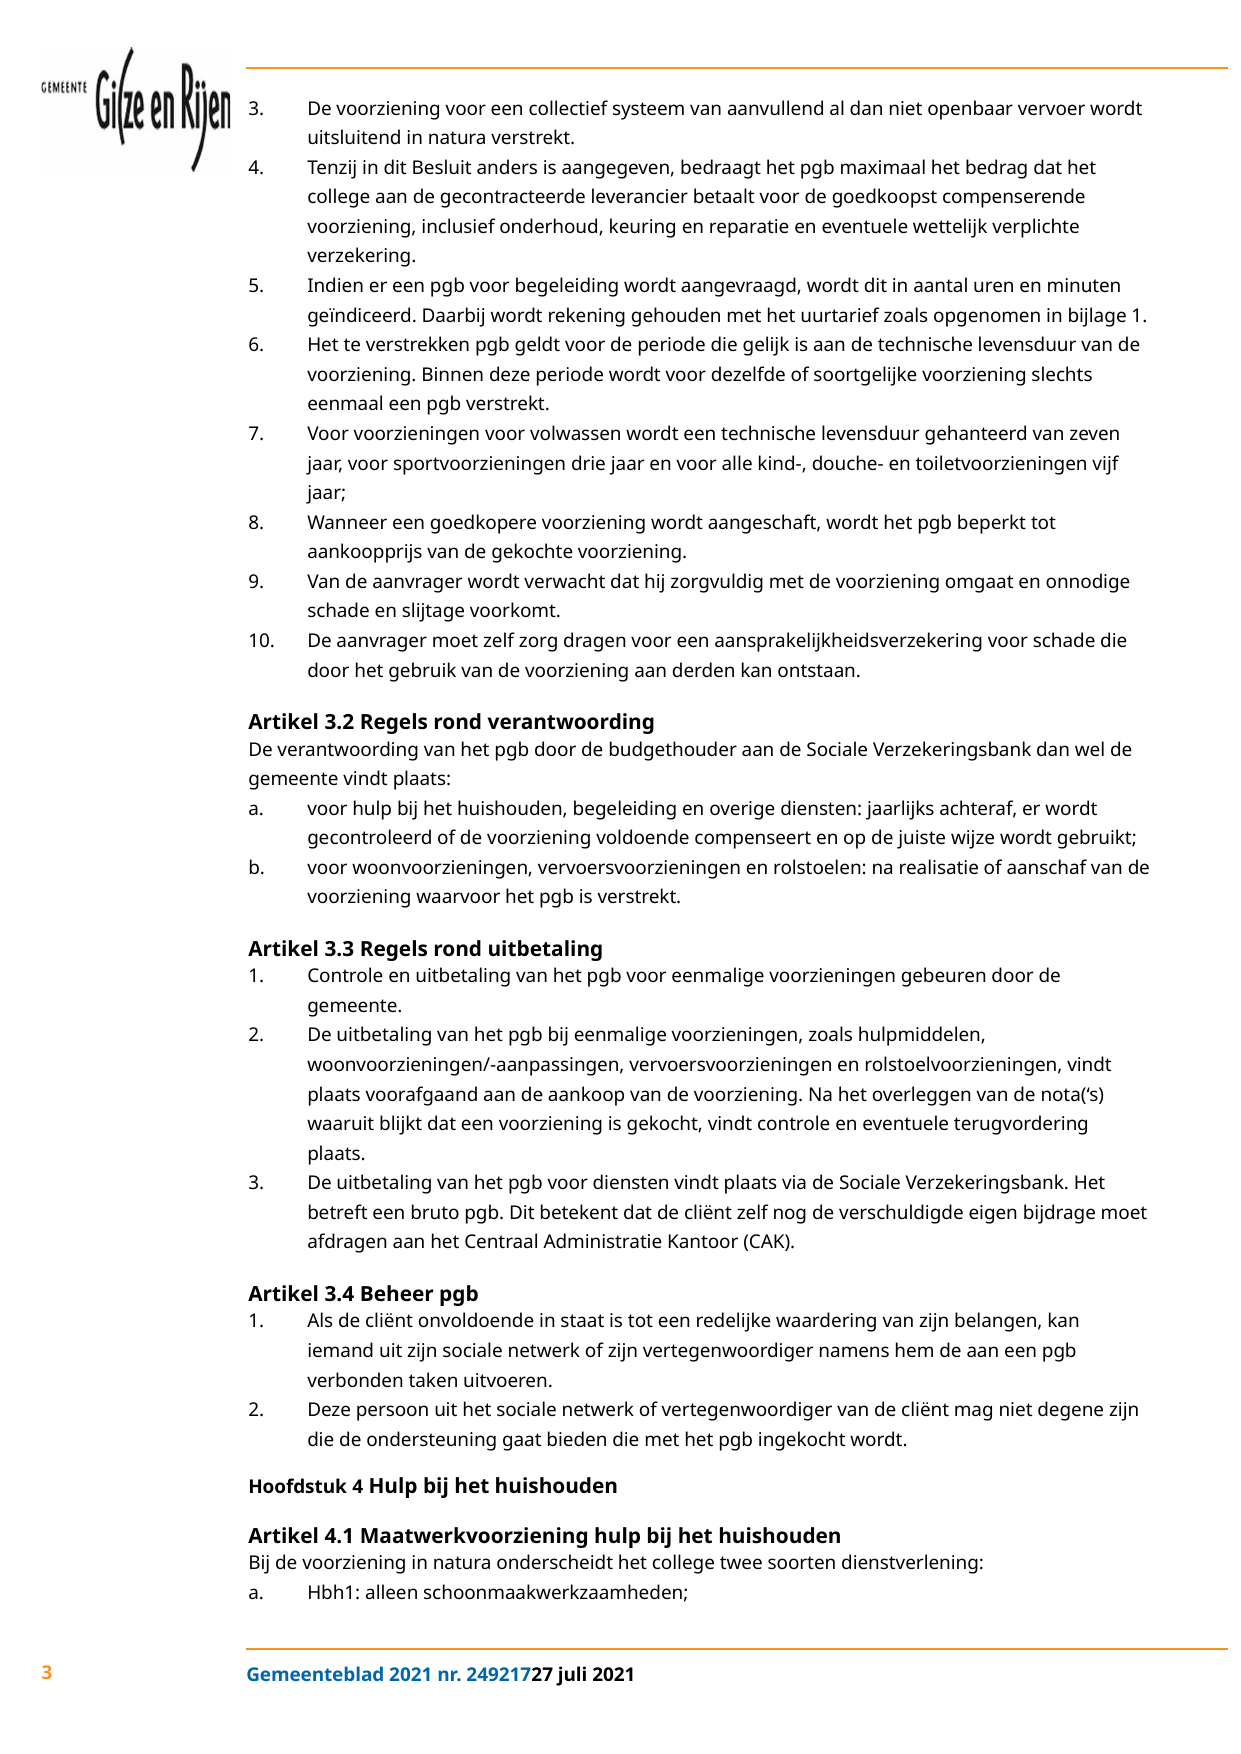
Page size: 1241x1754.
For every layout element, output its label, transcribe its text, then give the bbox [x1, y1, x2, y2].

list Als de cliënt onvoldoende in staat is tot een redelijke waardering van zijn belangen, kan iemand uit zijn sociale netwerk of zijn vertegenwoordiger namens hem de aan een pgb verbonden taken uitvoeren. [248, 1308, 1152, 1392]
list De uitbetaling van het pgb bij eenmalige voorzieningen, zoals hulpmiddelen, woonvoorzieningen/-aanpassingen, vervoersvoorzieningen en rolstoelvoorzieningen, vindt plaats voorafgaand aan de aankoop van de voorziening. Na het overleggen van de nota(‘s) waaruit blijkt dat een voorziening is gekocht, vindt controle en eventuele terugvordering plaats. [248, 1022, 1152, 1166]
list Tenzij in dit Besluit anders is aangegeven, bedraagt het pgb maximaal het bedrag dat het college aan de gecontracteerde leverancier betaalt voor de goedkoopst compenserende voorziening, inclusief onderhoud, keuring en reparatie en eventuele wettelijk verplichte verzekering. [248, 154, 1152, 268]
list Hbh1: alleen schoonmaakwerkzaamheden; [248, 1579, 1152, 1604]
list Controle en uitbetaling van het pgb voor eenmalige voorzieningen gebeuren door de gemeente. [248, 962, 1152, 1018]
list Voor voorzieningen voor volwassen wordt een technische levensduur gehanteerd van zeven jaar, voor sportvoorzieningen drie jaar en voor alle kind-, douche- en toiletvoorzieningen vijf jaar; [248, 420, 1152, 505]
list Indien er een pgb voor begeleiding wordt aangevraagd, wordt dit in aantal uren en minuten geïndiceerd. Daarbij wordt rekening gehouden met het uurtarief zoals opgenomen in bijlage 1. [248, 272, 1152, 328]
list voor woonvoorzieningen, vervoersvoorzieningen en rolstoelen: na realisatie of aanschaf van de voorziening waarvoor het pgb is verstrekt. [248, 854, 1152, 909]
list De aanvrager moet zelf zorg dragen voor een aansprakelijkheidsverzekering voor schade die door het gebruik van de voorziening aan derden kan ontstaan. [248, 627, 1152, 683]
text Artikel 4.1 Maatwerkvoorziening hulp bij het huishouden [248, 1521, 1152, 1549]
list De voorziening voor een collectief systeem van aanvullend al dan niet openbaar vervoer wordt uitsluitend in natura verstrekt. [248, 95, 1152, 150]
text Hoofdstuk 4 Hulp bij het huishouden [248, 1472, 1152, 1500]
text Bij de voorziening in natura onderscheidt het college twee soorten dienstverlening: [248, 1549, 1152, 1575]
text Artikel 3.3 Regels rond uitbetaling [248, 934, 1152, 962]
text Artikel 3.4 Beheer pgb [248, 1279, 1152, 1308]
list voor hulp bij het huishouden, begeleiding en overige diensten: jaarlijks achteraf, er wordt gecontroleerd of de voorziening voldoende compenseert en op de juiste wijze wordt gebruikt; [248, 795, 1152, 850]
list Deze persoon uit het sociale netwerk of vertegenwoordiger van de cliënt mag niet degene zijn die de ondersteuning gaat bieden die met het pgb ingekocht wordt. [248, 1396, 1152, 1452]
text Artikel 3.2 Regels rond verantwoording [248, 707, 1152, 736]
picture [41, 47, 231, 172]
list Wanneer een goedkopere voorziening wordt aangeschaft, wordt het pgb beperkt tot aankoopprijs van de gekochte voorziening. [248, 509, 1152, 564]
text De verantwoording van het pgb door de budgethouder aan de Sociale Verzekeringsbank dan wel de gemeente vindt plaats: [248, 736, 1152, 791]
list Het te verstrekken pgb geldt voor de periode die gelijk is aan de technische levensduur van de voorziening. Binnen deze periode wordt voor dezelfde of soortgelijke voorziening slechts eenmaal een pgb verstrekt. [248, 331, 1152, 416]
list Van de aanvrager wordt verwacht dat hij zorgvuldig met de voorziening omgaat en onnodige schade en slijtage voorkomt. [248, 568, 1152, 623]
list De uitbetaling van het pgb voor diensten vindt plaats via de Sociale Verzekeringsbank. Het betreft een bruto pgb. Dit betekent dat de cliënt zelf nog de verschuldigde eigen bijdrage moet afdragen aan het Centraal Administratie Kantoor (CAK). [248, 1169, 1152, 1254]
